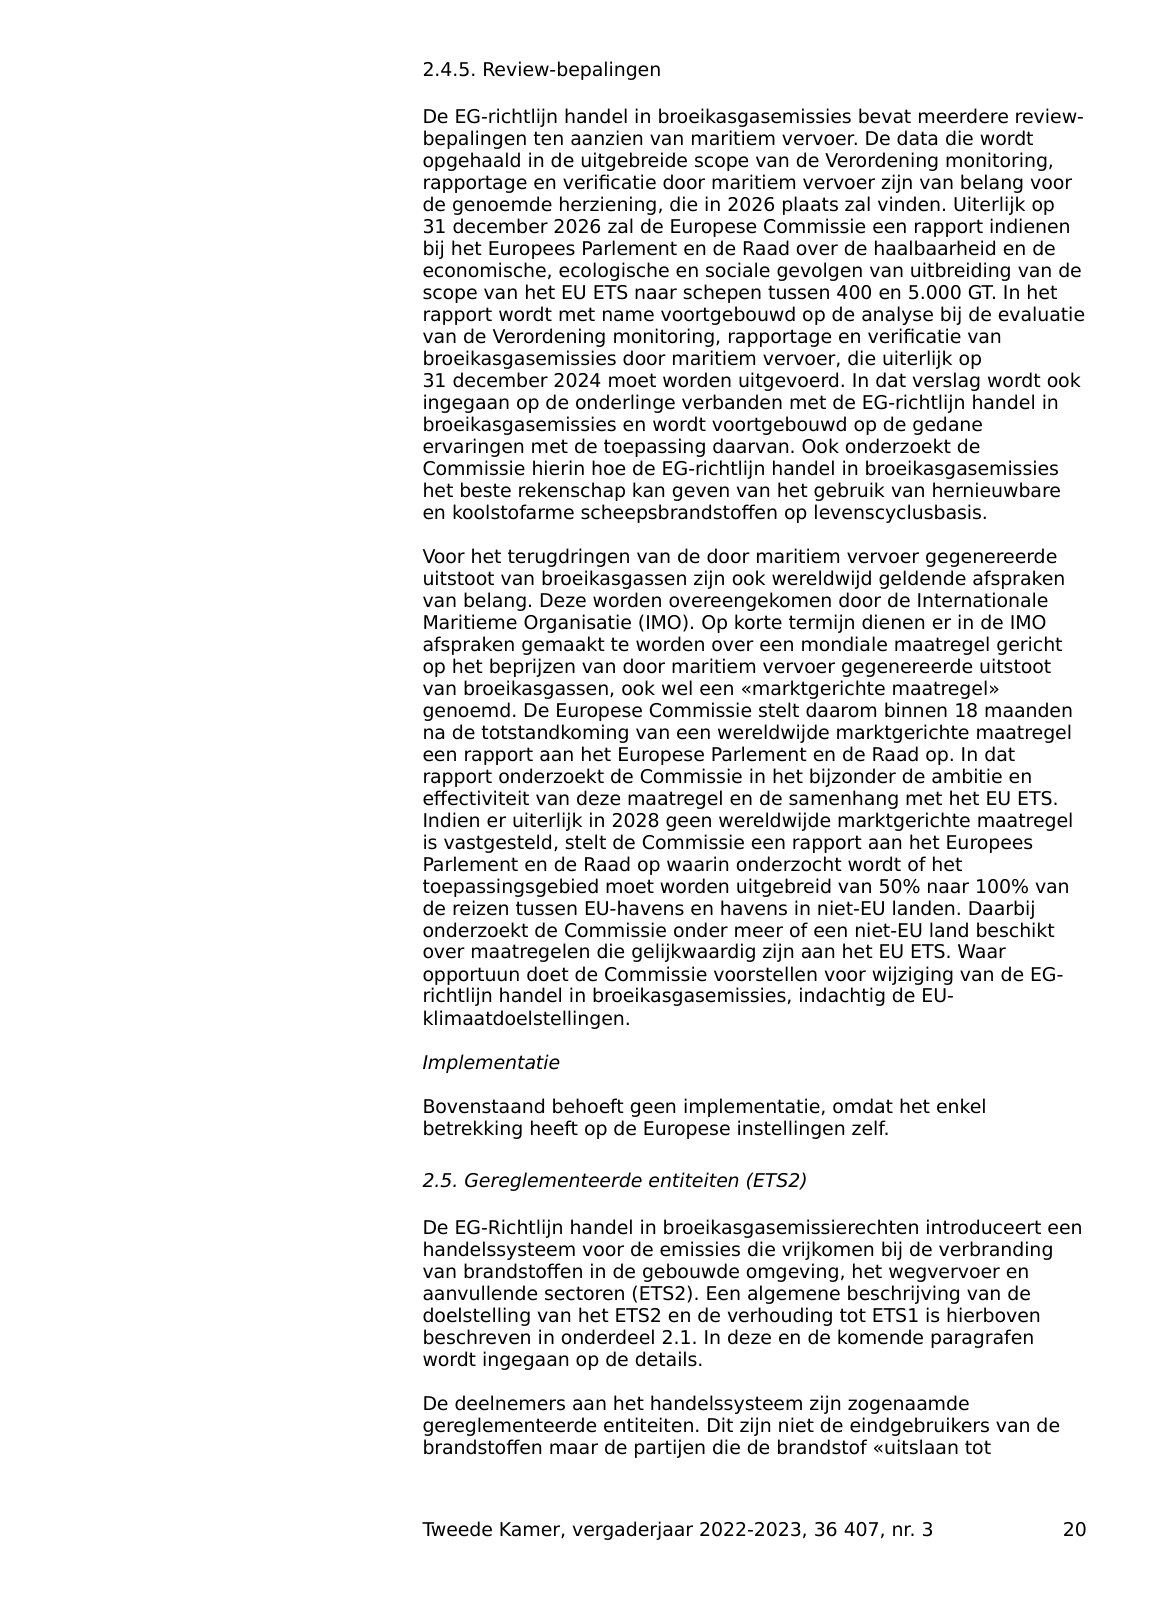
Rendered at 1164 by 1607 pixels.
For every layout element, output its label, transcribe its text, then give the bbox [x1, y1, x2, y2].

subtitle 2.4.5. Review-bepalingen [422, 59, 1087, 81]
text Bovenstaand behoeft geen implementatie, omdat het enkel betrekking heeft op de Europese instellingen zelf. [422, 1096, 1087, 1140]
text De EG-Richtlijn handel in broeikasgasemissierechten introduceert een handelssysteem voor de emissies die vrijkomen bij de verbranding van brandstoffen in de gebouwde omgeving, het wegvervoer en aanvullende sectoren (ETS2). Een algemene beschrijving van de doelstelling van het ETS2 en de verhouding tot ETS1 is hierboven beschreven in onderdeel 2.1. In deze en de komende paragrafen wordt ingegaan op de details. [422, 1217, 1087, 1371]
text De EG-richtlijn handel in broeikasgasemissies bevat meerdere review-bepalingen ten aanzien van maritiem vervoer. De data die wordt opgehaald in de uitgebreide scope van de Verordening monitoring, rapportage en verificatie door maritiem vervoer zijn van belang voor de genoemde herziening, die in 2026 plaats zal vinden. Uiterlijk op 31 december 2026 zal de Europese Commissie een rapport indienen bij het Europees Parlement en de Raad over de haalbaarheid en de economische, ecologische en sociale gevolgen van uitbreiding van de scope van het EU ETS naar schepen tussen 400 en 5.000 GT. In het rapport wordt met name voortgebouwd op de analyse bij de evaluatie van de Verordening monitoring, rapportage en verificatie van broeikasgasemissies door maritiem vervoer, die uiterlijk op 31 december 2024 moet worden uitgevoerd. In dat verslag wordt ook ingegaan op de onderlinge verbanden met de EG-richtlijn handel in broeikasgasemissies en wordt voortgebouwd op de gedane ervaringen met de toepassing daarvan. Ook onderzoekt de Commissie hierin hoe de EG-richtlijn handel in broeikasgasemissies het beste rekenschap kan geven van het gebruik van hernieuwbare en koolstofarme scheepsbrandstoffen op levenscyclusbasis. [422, 106, 1087, 524]
text Voor het terugdringen van de door maritiem vervoer gegenereerde uitstoot van broeikasgassen zijn ook wereldwijd geldende afspraken van belang. Deze worden overeengekomen door de Internationale Maritieme Organisatie (IMO). Op korte termijn dienen er in de IMO afspraken gemaakt te worden over een mondiale maatregel gericht op het beprijzen van door maritiem vervoer gegenereerde uitstoot van broeikasgassen, ook wel een «marktgerichte maatregel» genoemd. De Europese Commissie stelt daarom binnen 18 maanden na de totstandkoming van een wereldwijde marktgerichte maatregel een rapport aan het Europese Parlement en de Raad op. In dat rapport onderzoekt de Commissie in het bijzonder de ambitie en effectiviteit van deze maatregel en de samenhang met het EU ETS. Indien er uiterlijk in 2028 geen wereldwijde marktgerichte maatregel is vastgesteld, stelt de Commissie een rapport aan het Europees Parlement en de Raad op waarin onderzocht wordt of het toepassingsgebied moet worden uitgebreid van 50% naar 100% van de reizen tussen EU-havens en havens in niet-EU landen. Daarbij onderzoekt de Commissie onder meer of een niet-EU land beschikt over maatregelen die gelijkwaardig zijn aan het EU ETS. Waar opportuun doet de Commissie voorstellen voor wijziging van de EG-richtlijn handel in broeikasgasemissies, indachtig de EU-klimaatdoelstellingen. [422, 546, 1087, 1029]
text De deelnemers aan het handelssysteem zijn zogenaamde gereglementeerde entiteiten. Dit zijn niet de eindgebruikers van de brandstoffen maar de partijen die de brandstof «uitslaan tot [422, 1393, 1087, 1459]
subtitle 2.5. Gereglementeerde entiteiten (ETS2) [422, 1170, 1087, 1192]
subtitle Implementatie [422, 1052, 1087, 1073]
